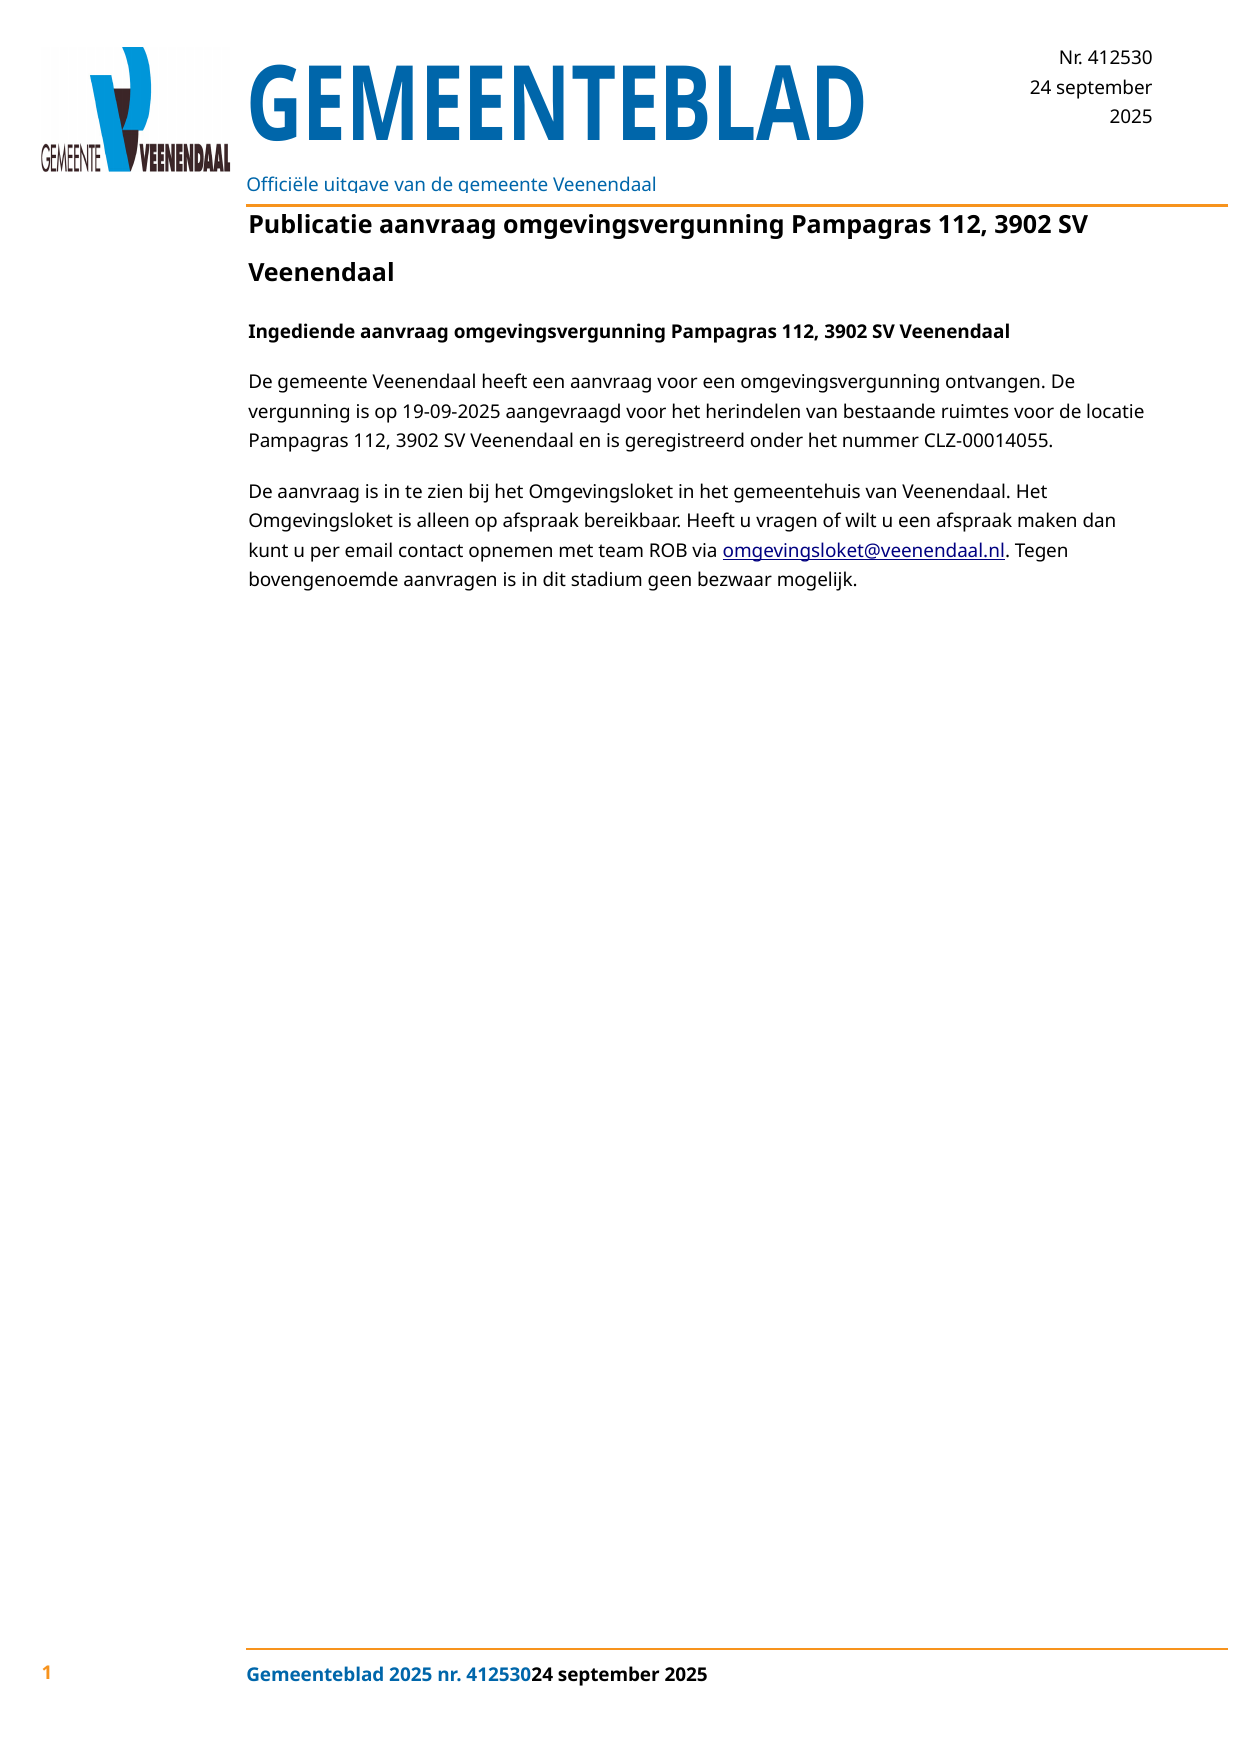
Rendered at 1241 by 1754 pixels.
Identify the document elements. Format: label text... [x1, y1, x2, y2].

text De aanvraag is in te zien bij het Omgevingsloket in het gemeentehuis van Veenendaal. Het Omgevingsloket is alleen op afspraak bereikbaar. Heeft u vragen of wilt u een afspraak maken dan kunt u per email contact opnemen met team ROB via omgevingsloket@veenendaal.nl. Tegen bovengenoemde aanvragen is in dit stadium geen bezwaar mogelijk. [248, 478, 1152, 592]
picture [123, 47, 231, 172]
picture [41, 47, 130, 172]
text Ingediende aanvraag omgevingsvergunning Pampagras 112, 3902 SV Veenendaal [248, 318, 1152, 344]
text De gemeente Veenendaal heeft een aanvraag voor een omgevingsvergunning ontvangen. De vergunning is op 19-09-2025 aangevraagd voor het herindelen van bestaande ruimtes voor de locatie Pampagras 112, 3902 SV Veenendaal en is geregistreerd onder het nummer CLZ-00014055. [248, 368, 1152, 453]
text Publicatie aanvraag omgevingsvergunning Pampagras 112, 3902 SV Veenendaal [248, 207, 1152, 288]
